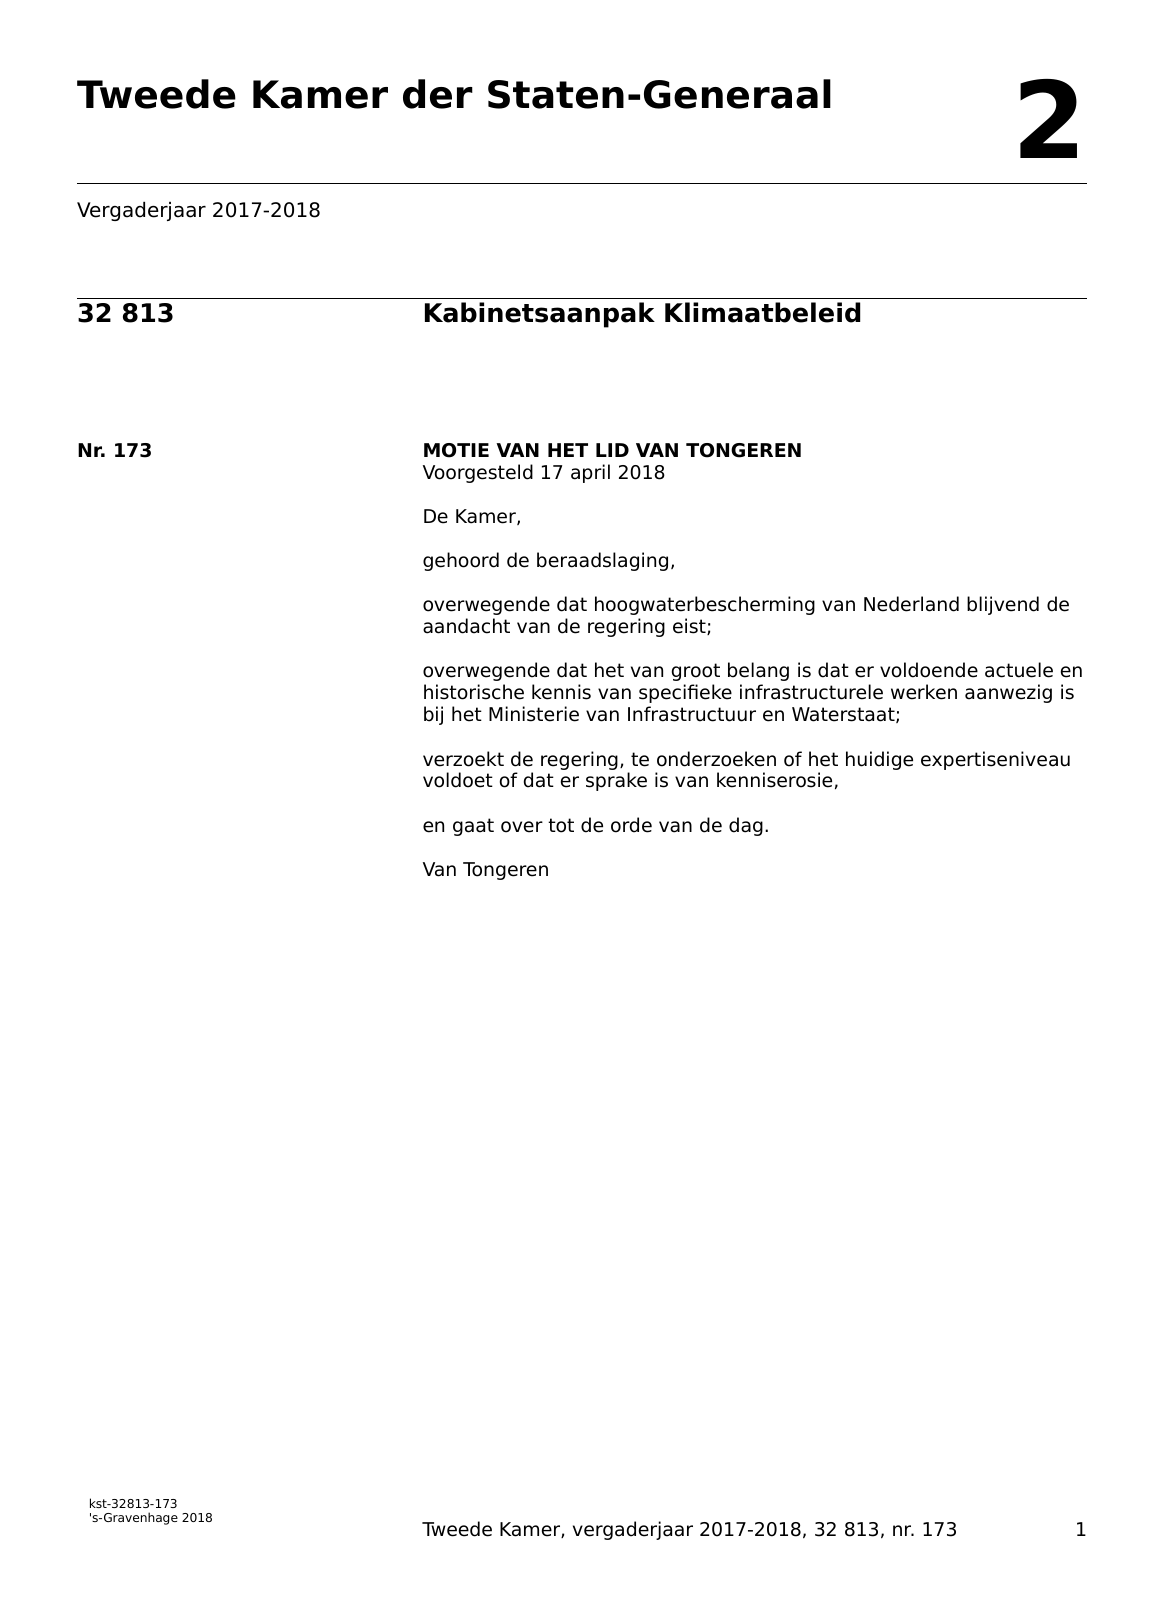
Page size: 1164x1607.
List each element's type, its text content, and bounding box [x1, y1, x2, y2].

text De Kamer, [422, 506, 1087, 528]
subtitle 32 813 Kabinetsaanpak Klimaatbeleid [77, 299, 1087, 329]
text kst-32813-173 [88, 1497, 323, 1511]
text Voorgesteld 17 april 2018 [422, 462, 1087, 484]
text overwegende dat het van groot belang is dat er voldoende actuele en historische kennis van specifieke infrastructurele werken aanwezig is bij het Ministerie van Infrastructuur en Waterstaat; [422, 660, 1087, 726]
text overwegende dat hoogwaterbescherming van Nederland blijvend de aandacht van de regering eist; [422, 594, 1087, 638]
table_header Tweede Kamer der Staten-Generaal [77, 59, 886, 183]
text Van Tongeren [422, 859, 1087, 881]
text en gaat over tot de orde van de dag. [422, 814, 1087, 837]
text verzoekt de regering, te onderzoeken of het huidige expertiseniveau voldoet of dat er sprake is van kenniserosie, [422, 748, 1087, 792]
subtitle Nr. 173 MOTIE VAN HET LID VAN TONGEREN [77, 440, 1087, 462]
table_header 2 [886, 59, 1087, 183]
table_cell Vergaderjaar 2017-2018 [77, 184, 1087, 298]
text 's-Gravenhage 2018 [88, 1511, 323, 1525]
text gehoord de beraadslaging, [422, 550, 1087, 572]
